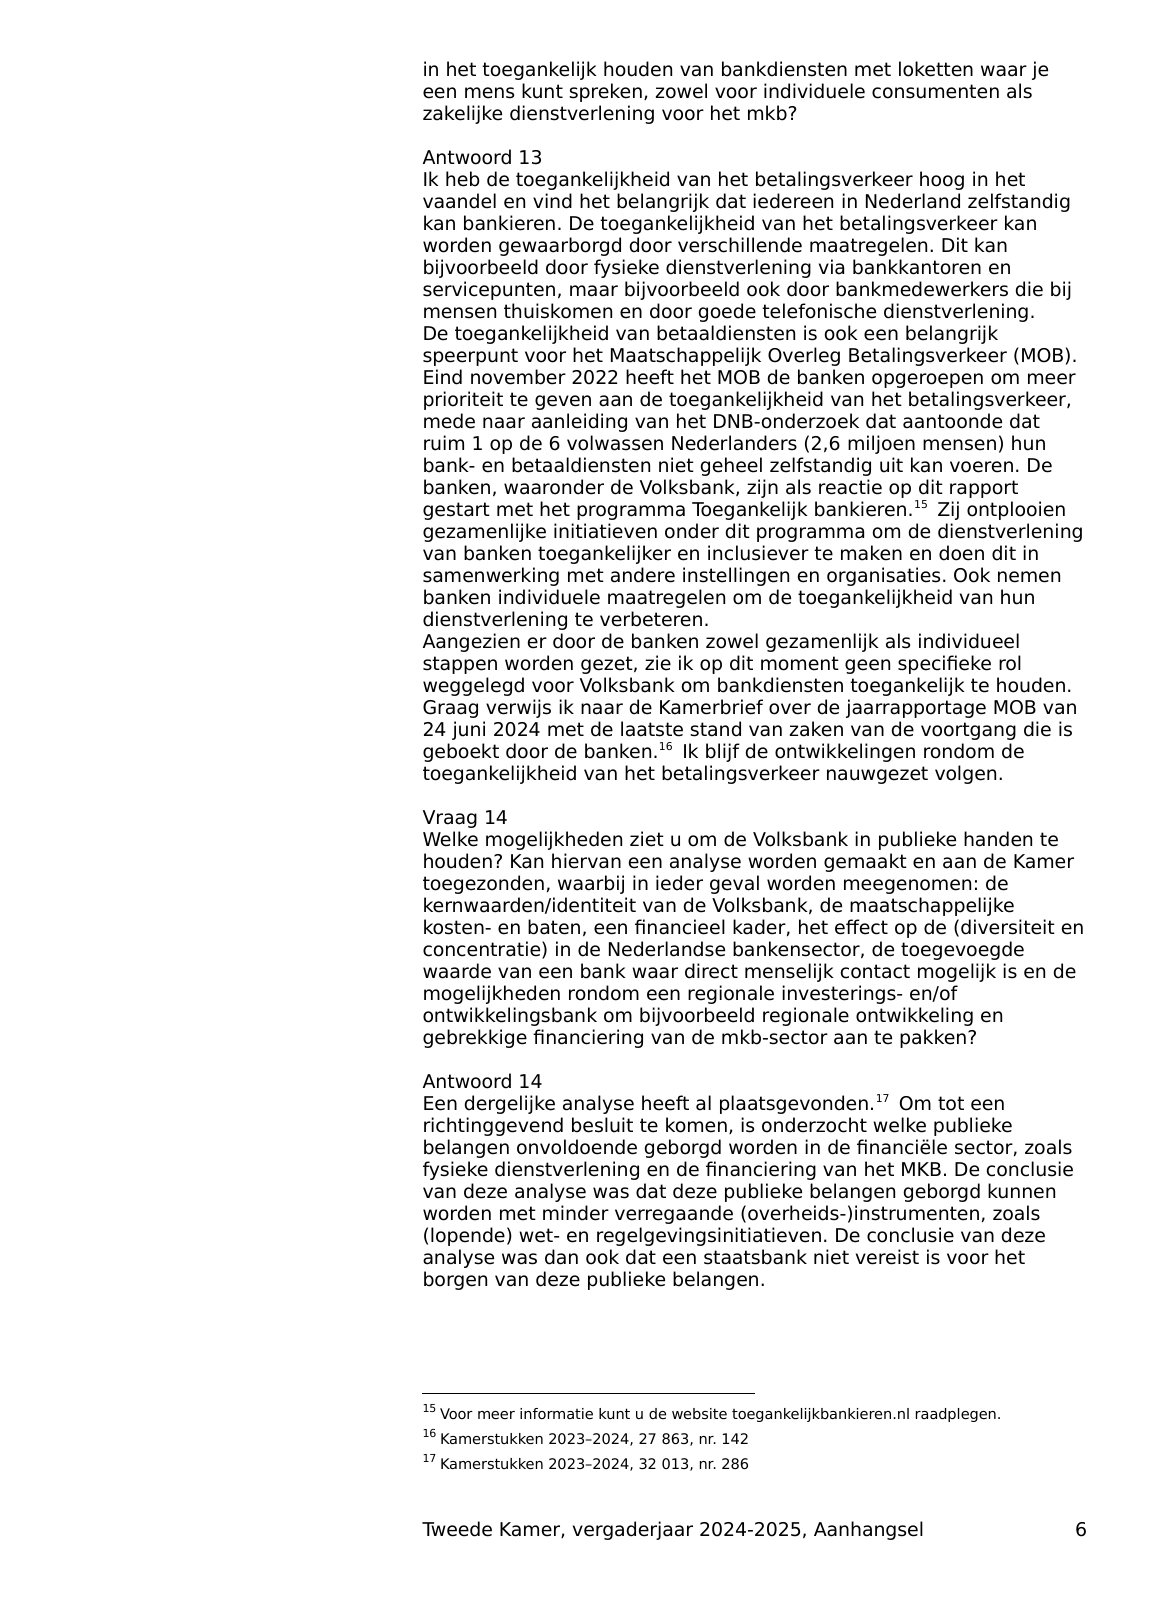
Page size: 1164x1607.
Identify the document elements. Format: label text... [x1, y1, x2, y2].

text Kamerstukken 2023–2024, 32 013, nr. 286 [422, 1452, 1087, 1474]
text De toegankelijkheid van betaaldiensten is ook een belangrijk speerpunt voor het Maatschappelijk Overleg Betalingsverkeer (MOB). Eind november 2022 heeft het MOB de banken opgeroepen om meer prioriteit te geven aan de toegankelijkheid van het betalingsverkeer, mede naar aanleiding van het DNB-onderzoek dat aantoonde dat ruim 1 op de 6 volwassen Nederlanders (2,6 miljoen mensen) hun bank- en betaaldiensten niet geheel zelfstandig uit kan voeren. De banken, waaronder de Volksbank, zijn als reactie op dit rapport gestart met het programma Toegankelijk bankieren. Zij ontplooien gezamenlijke initiatieven onder dit programma om de dienstverlening van banken toegankelijker en inclusiever te maken en doen dit in samenwerking met andere instellingen en organisaties. Ook nemen banken individuele maatregelen om de toegankelijkheid van hun dienstverlening te verbeteren. [422, 323, 1087, 631]
text Antwoord 13 [422, 147, 1087, 169]
text Een dergelijke analyse heeft al plaatsgevonden. Om tot een richtinggevend besluit te komen, is onderzocht welke publieke belangen onvoldoende geborgd worden in de financiële sector, zoals fysieke dienstverlening en de financiering van het MKB. De conclusie van deze analyse was dat deze publieke belangen geborgd kunnen worden met minder verregaande (overheids-)instrumenten, zoals (lopende) wet- en regelgevingsinitiatieven. De conclusie van deze analyse was dan ook dat een staatsbank niet vereist is voor het borgen van deze publieke belangen. [422, 1093, 1087, 1291]
text Aangezien er door de banken zowel gezamenlijk als individueel stappen worden gezet, zie ik op dit moment geen specifieke rol weggelegd voor Volksbank om bankdiensten toegankelijk te houden. Graag verwijs ik naar de Kamerbrief over de jaarrapportage MOB van 24 juni 2024 met de laatste stand van zaken van de voortgang die is geboekt door de banken. Ik blijf de ontwikkelingen rondom de toegankelijkheid van het betalingsverkeer nauwgezet volgen. [422, 631, 1087, 784]
text Welke mogelijkheden ziet u om de Volksbank in publieke handen te houden? Kan hiervan een analyse worden gemaakt en aan de Kamer toegezonden, waarbij in ieder geval worden meegenomen: de kernwaarden/identiteit van de Volksbank, de maatschappelijke kosten- en baten, een financieel kader, het effect op de (diversiteit en concentratie) in de Nederlandse bankensector, de toegevoegde waarde van een bank waar direct menselijk contact mogelijk is en de mogelijkheden rondom een regionale investerings- en/of ontwikkelingsbank om bijvoorbeeld regionale ontwikkeling en gebrekkige financiering van de mkb-sector aan te pakken? [422, 829, 1087, 1048]
text Vraag 14 [422, 807, 1087, 829]
text in het toegankelijk houden van bankdiensten met loketten waar je een mens kunt spreken, zowel voor individuele consumenten als zakelijke dienstverlening voor het mkb? [422, 59, 1087, 125]
text Antwoord 14 [422, 1071, 1087, 1093]
text Kamerstukken 2023–2024, 27 863, nr. 142 [422, 1427, 1087, 1449]
text Voor meer informatie kunt u de website toegankelijkbankieren.nl raadplegen. [422, 1402, 1087, 1424]
text Ik heb de toegankelijkheid van het betalingsverkeer hoog in het vaandel en vind het belangrijk dat iedereen in Nederland zelfstandig kan bankieren. De toegankelijkheid van het betalingsverkeer kan worden gewaarborgd door verschillende maatregelen. Dit kan bijvoorbeeld door fysieke dienstverlening via bankkantoren en servicepunten, maar bijvoorbeeld ook door bankmedewerkers die bij mensen thuiskomen en door goede telefonische dienstverlening. [422, 169, 1087, 323]
